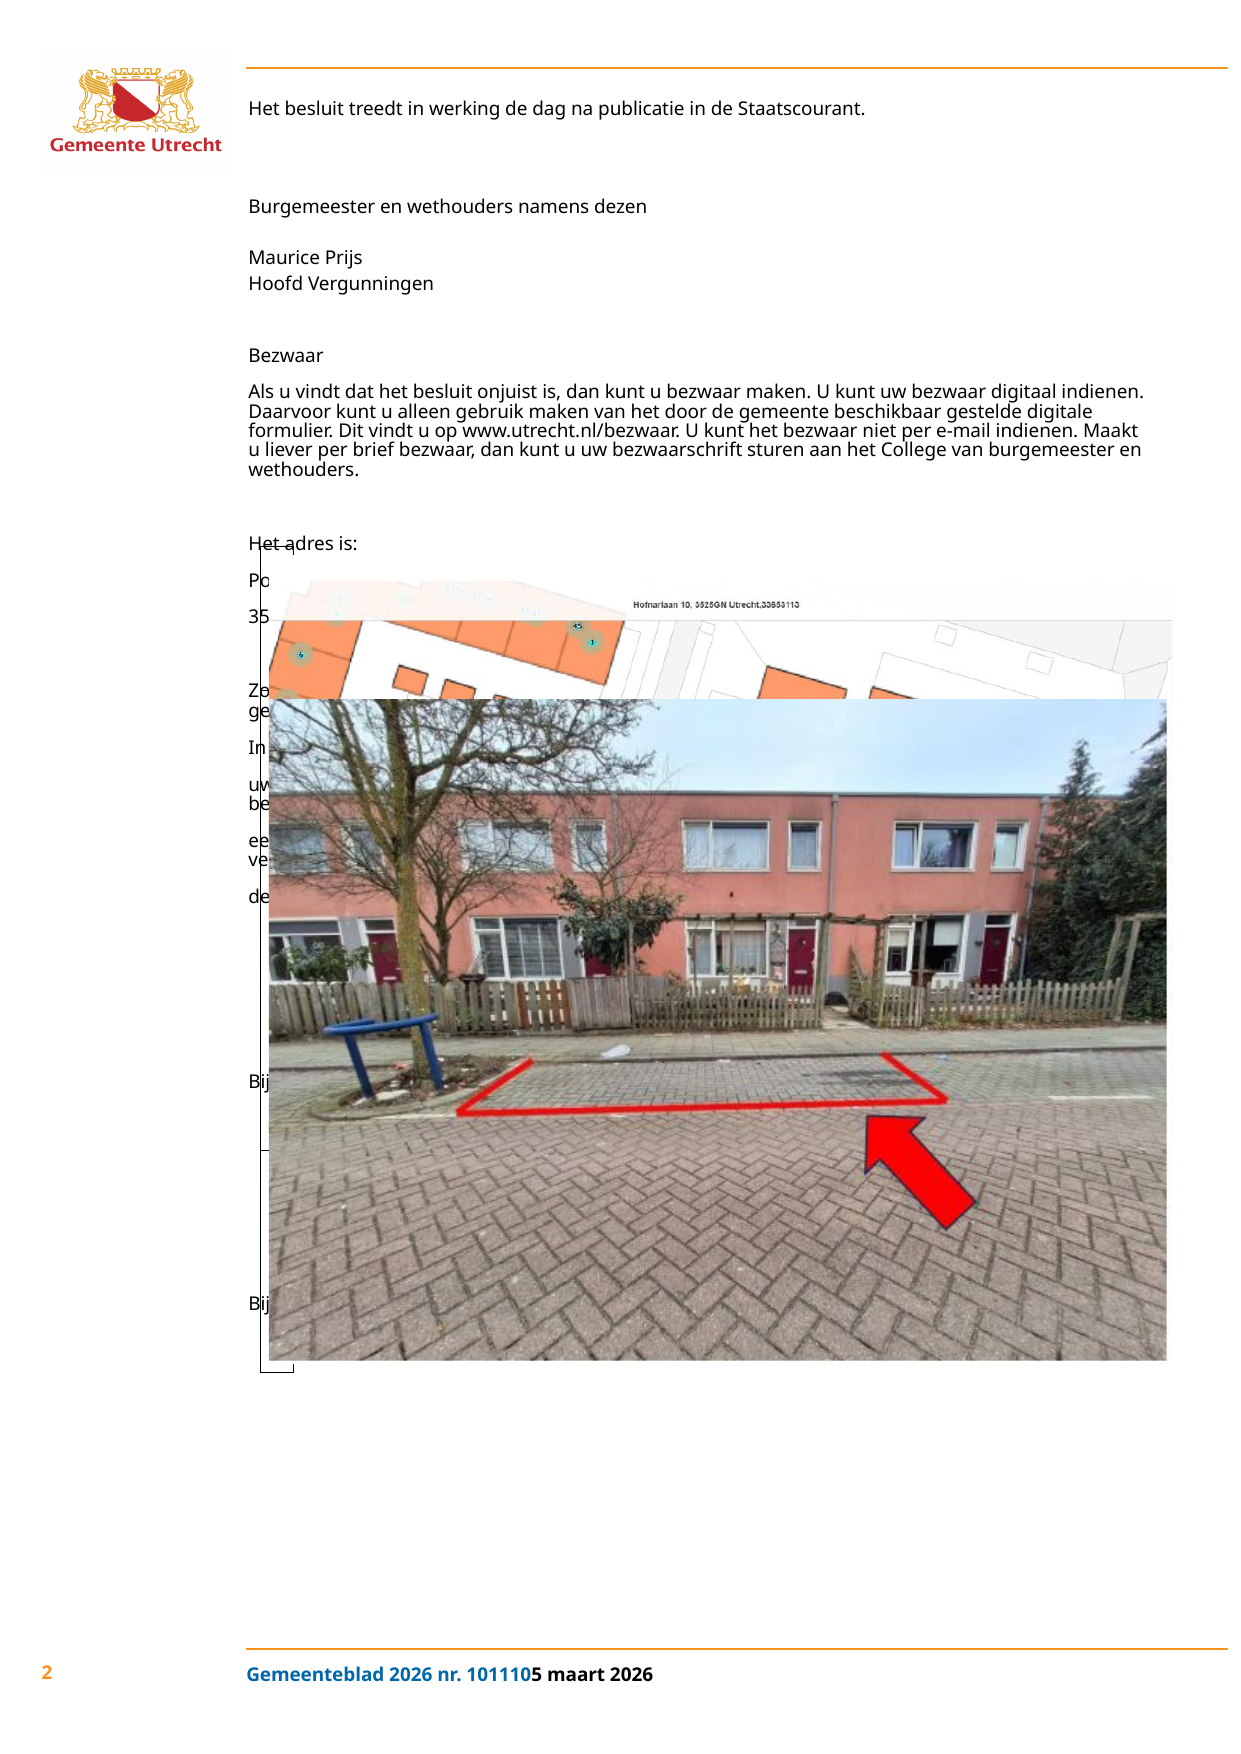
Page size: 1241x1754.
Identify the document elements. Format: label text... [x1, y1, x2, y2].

text Burgemeester en wethouders namens dezen [248, 193, 1152, 219]
text Het besluit treedt in werking de dag na publicatie in de Staatscourant. [248, 95, 1152, 121]
text Het adres is: [248, 534, 1152, 554]
text Bezwaar [248, 347, 1152, 366]
text Maurice Prijs [248, 244, 1152, 270]
picture [268, 555, 1173, 1364]
picture [41, 47, 231, 172]
text Hoofd Vergunningen [248, 270, 1152, 296]
text Als u vindt dat het besluit onjuist is, dan kunt u bezwaar maken. U kunt uw bezwaar digitaal indienen. Daarvoor kunt u alleen gebruik maken van het door de gemeente beschikbaar gestelde digitale formulier. Dit vindt u op www.utrecht.nl/bezwaar. U kunt het bezwaar niet per e-mail indienen. Maakt u liever per brief bezwaar, dan kunt u uw bezwaarschrift sturen aan het College van burgemeester en wethouders. [248, 383, 1152, 480]
